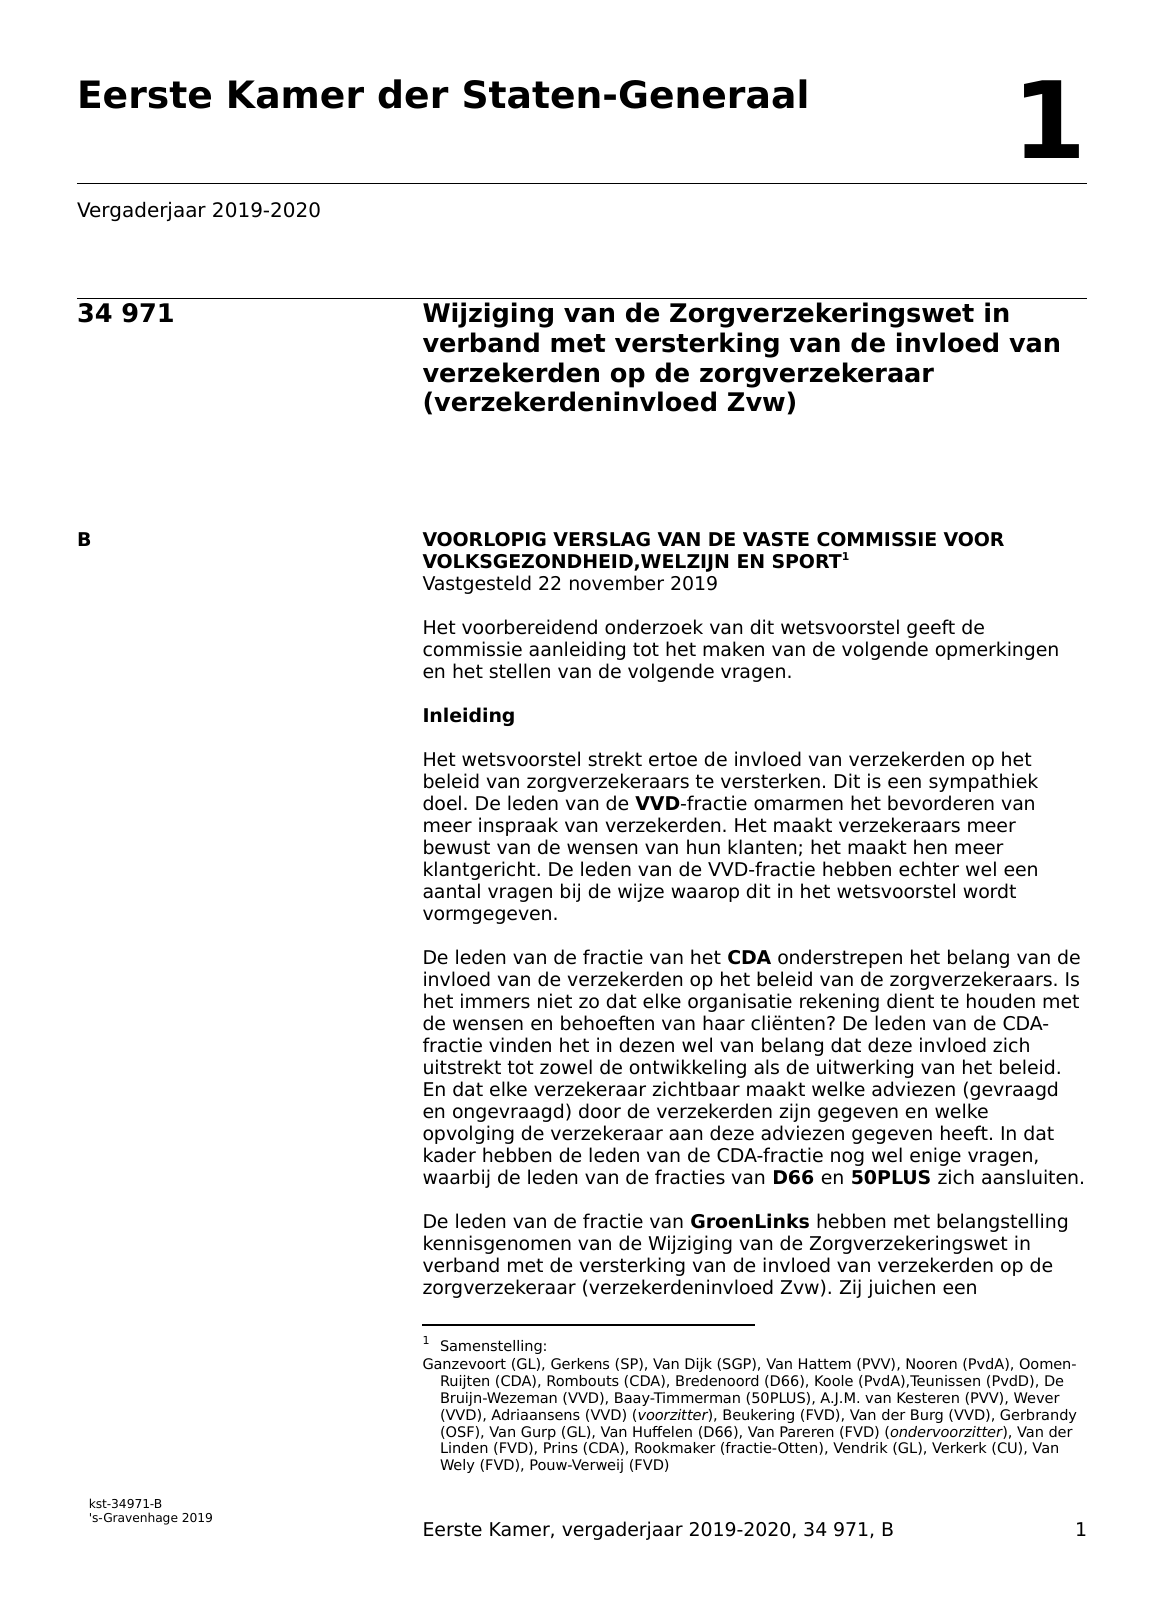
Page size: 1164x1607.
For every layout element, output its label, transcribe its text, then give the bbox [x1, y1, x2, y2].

text Vastgesteld 22 november 2019 [422, 573, 1087, 595]
subtitle 34 971 Wijziging van de Zorgverzekeringswet in verband met versterking van de invloed van verzekerden op de zorgverzekeraar (verzekerdeninvloed Zvw) [77, 299, 1087, 418]
text 's-Gravenhage 2019 [88, 1511, 323, 1525]
text De leden van de fractie van GroenLinks hebben met belangstelling kennisgenomen van de Wijziging van de Zorgverzekeringswet in verband met de versterking van de invloed van verzekerden op de zorgverzekeraar (verzekerdeninvloed Zvw). Zij juichen een [422, 1211, 1087, 1299]
subtitle Inleiding [422, 705, 1087, 727]
text Het voorbereidend onderzoek van dit wetsvoorstel geeft de commissie aanleiding tot het maken van de volgende opmerkingen en het stellen van de volgende vragen. [422, 617, 1087, 683]
text Ganzevoort (GL), Gerkens (SP), Van Dijk (SGP), Van Hattem (PVV), Nooren (PvdA), Oomen-Ruijten (CDA), Rombouts (CDA), Bredenoord (D66), Koole (PvdA),Teunissen (PvdD), De Bruijn-Wezeman (VVD), Baay-Timmerman (50PLUS), A.J.M. van Kesteren (PVV), Wever (VVD), Adriaansens (VVD) (voorzitter), Beukering (FVD), Van der Burg (VVD), Gerbrandy (OSF), Van Gurp (GL), Van Huffelen (D66), Van Pareren (FVD) (ondervoorzitter), Van der Linden (FVD), Prins (CDA), Rookmaker (fractie-Otten), Vendrik (GL), Verkerk (CU), Van Wely (FVD), Pouw-Verweij (FVD) [422, 1356, 1087, 1474]
text Het wetsvoorstel strekt ertoe de invloed van verzekerden op het beleid van zorgverzekeraars te versterken. Dit is een sympathiek doel. De leden van de VVD-fractie omarmen het bevorderen van meer inspraak van verzekerden. Het maakt verzekeraars meer bewust van de wensen van hun klanten; het maakt hen meer klantgericht. De leden van de VVD-fractie hebben echter wel een aantal vragen bij de wijze waarop dit in het wetsvoorstel wordt vormgegeven. [422, 749, 1087, 925]
table_header Eerste Kamer der Staten-Generaal [77, 59, 886, 183]
text Samenstelling: [422, 1334, 1087, 1356]
text De leden van de fractie van het CDA onderstrepen het belang van de invloed van de verzekerden op het beleid van de zorgverzekeraars. Is het immers niet zo dat elke organisatie rekening dient te houden met de wensen en behoeften van haar cliënten? De leden van de CDA-fractie vinden het in dezen wel van belang dat deze invloed zich uitstrekt tot zowel de ontwikkeling als de uitwerking van het beleid. En dat elke verzekeraar zichtbaar maakt welke adviezen (gevraagd en ongevraagd) door de verzekerden zijn gegeven en welke opvolging de verzekeraar aan deze adviezen gegeven heeft. In dat kader hebben de leden van de CDA-fractie nog wel enige vragen, waarbij de leden van de fracties van D66 en 50PLUS zich aansluiten. [422, 947, 1087, 1189]
table_cell Vergaderjaar 2019-2020 [77, 184, 1087, 298]
table_header 1 [886, 59, 1087, 183]
subtitle B VOORLOPIG VERSLAG VAN DE VASTE COMMISSIE VOOR VOLKSGEZONDHEID,WELZIJN EN SPORT [77, 529, 1087, 573]
text kst-34971-B [88, 1497, 323, 1511]
